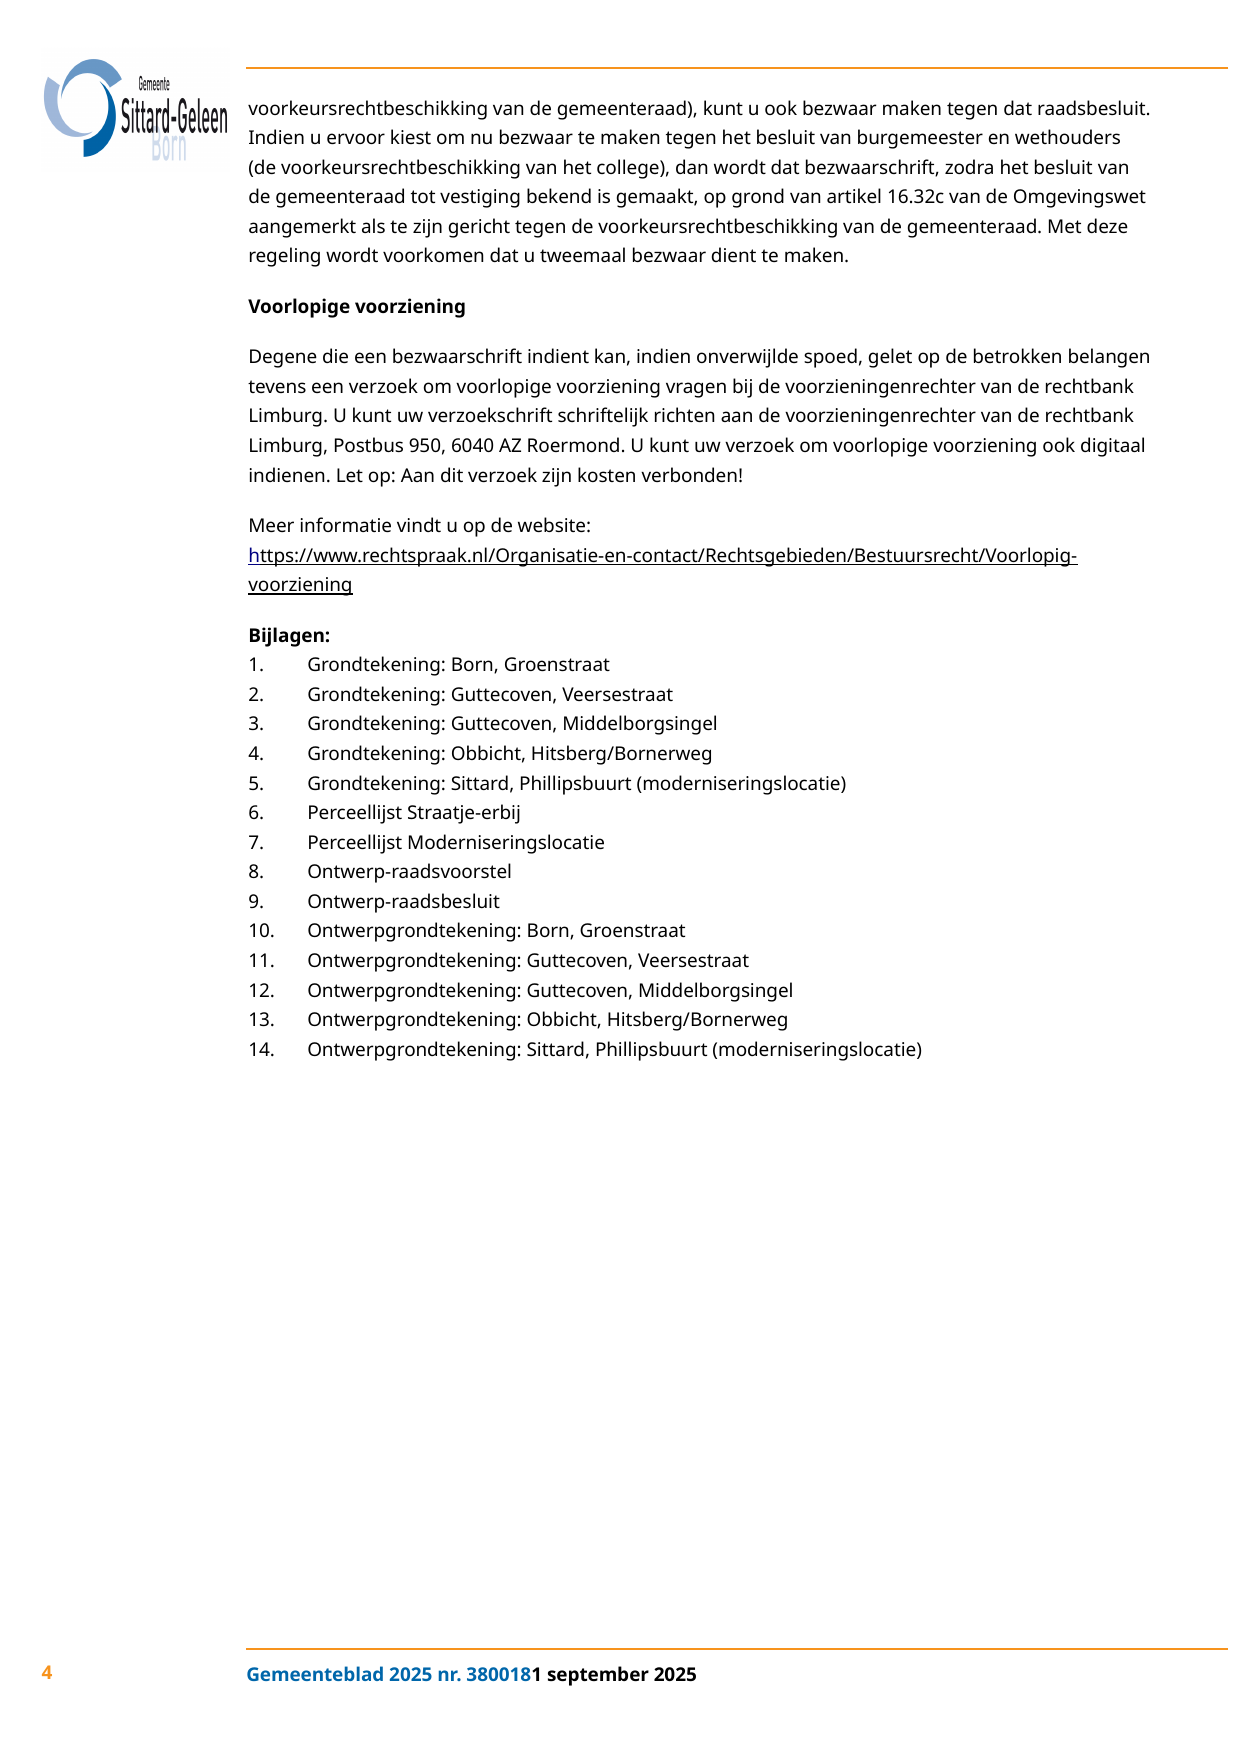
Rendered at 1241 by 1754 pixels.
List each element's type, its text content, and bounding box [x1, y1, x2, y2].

list Ontwerp-raadsvoorstel [248, 858, 1152, 884]
list Grondtekening: Sittard, Phillipsbuurt (moderniseringslocatie) [248, 770, 1152, 796]
text Voorlopige voorziening [248, 293, 1152, 319]
list Ontwerpgrondtekening: Obbicht, Hitsberg/Bornerweg [248, 1006, 1152, 1032]
list Grondtekening: Guttecoven, Veersestraat [248, 681, 1152, 707]
list Grondtekening: Obbicht, Hitsberg/Bornerweg [248, 740, 1152, 766]
text voorkeursrechtbeschikking van de gemeenteraad), kunt u ook bezwaar maken tegen dat raadsbesluit. Indien u ervoor kiest om nu bezwaar te maken tegen het besluit van burgemeester en wethouders (de voorkeursrechtbeschikking van het college), dan wordt dat bezwaarschrift, zodra het besluit van de gemeenteraad tot vestiging bekend is gemaakt, op grond van artikel 16.32c van de Omgevingswet aangemerkt als te zijn gericht tegen de voorkeursrechtbeschikking van de gemeenteraad. Met deze regeling wordt voorkomen dat u tweemaal bezwaar dient te maken. [248, 95, 1152, 268]
list Ontwerpgrondtekening: Guttecoven, Middelborgsingel [248, 977, 1152, 1003]
list Grondtekening: Born, Groenstraat [248, 651, 1152, 677]
list Perceellijst Moderniseringslocatie [248, 829, 1152, 855]
list Ontwerpgrondtekening: Guttecoven, Veersestraat [248, 947, 1152, 973]
list Ontwerpgrondtekening: Sittard, Phillipsbuurt (moderniseringslocatie) [248, 1036, 1152, 1062]
list Grondtekening: Guttecoven, Middelborgsingel [248, 711, 1152, 736]
picture [41, 47, 231, 172]
text Degene die een bezwaarschrift indient kan, indien onverwijlde spoed, gelet op de betrokken belangen tevens een verzoek om voorlopige voorziening vragen bij de voorzieningenrechter van de rechtbank Limburg. U kunt uw verzoekschrift schriftelijk richten aan de voorzieningenrechter van de rechtbank Limburg, Postbus 950, 6040 AZ Roermond. U kunt uw verzoek om voorlopige voorziening ook digitaal indienen. Let op: Aan dit verzoek zijn kosten verbonden! [248, 343, 1152, 488]
text Bijlagen: [248, 622, 1152, 648]
text Meer informatie vindt u op de website: https://www.rechtspraak.nl/Organisatie-en-contact/Rechtsgebieden/Bestuursrecht/Voorlopig-voorziening [248, 512, 1152, 597]
list Ontwerpgrondtekening: Born, Groenstraat [248, 918, 1152, 943]
list Perceellijst Straatje-erbij [248, 799, 1152, 825]
list Ontwerp-raadsbesluit [248, 888, 1152, 914]
